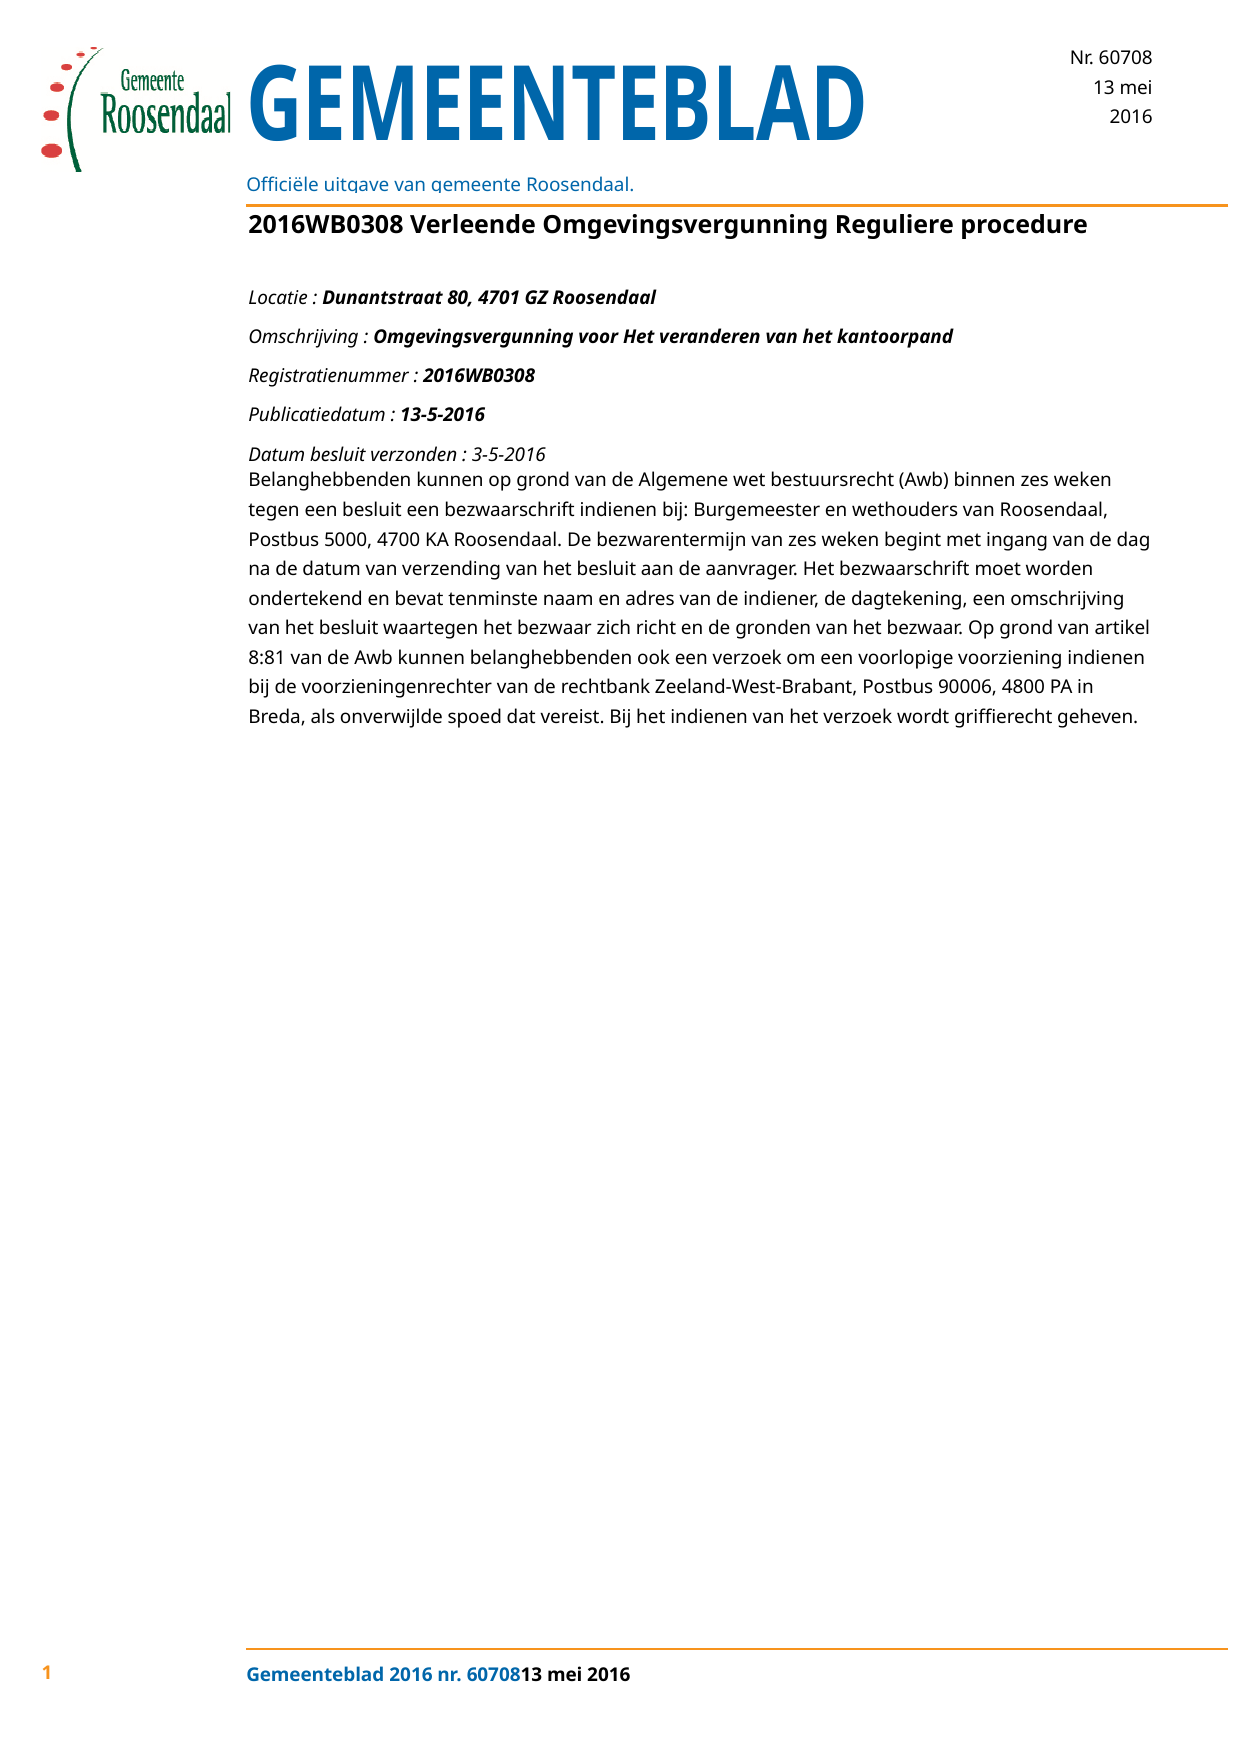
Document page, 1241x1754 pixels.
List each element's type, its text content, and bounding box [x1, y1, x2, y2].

text Publicatiedatum : 13-5-2016 [248, 402, 1152, 427]
picture [41, 47, 231, 172]
text Omschrijving : Omgevingsvergunning voor Het veranderen van het kantoorpand [248, 323, 1152, 349]
text Registratienummer : 2016WB0308 [248, 362, 1152, 388]
text Datum besluit verzonden : 3-5-2016 [248, 441, 1152, 467]
text Locatie : Dunantstraat 80, 4701 GZ Roosendaal [248, 284, 1152, 309]
text Belanghebbenden kunnen op grond van de Algemene wet bestuursrecht (Awb) binnen zes weken tegen een besluit een bezwaarschrift indienen bij: Burgemeester en wethouders van Roosendaal, Postbus 5000, 4700 KA Roosendaal. De bezwarentermijn van zes weken begint met ingang van de dag na de datum van verzending van het besluit aan de aanvrager. Het bezwaarschrift moet worden ondertekend en bevat tenminste naam en adres van de indiener, de dagtekening, een omschrijving van het besluit waartegen het bezwaar zich richt en de gronden van het bezwaar. Op grond van artikel 8:81 van de Awb kunnen belanghebbenden ook een verzoek om een voorlopige voorziening indienen bij de voorzieningenrechter van de rechtbank Zeeland-West-Brabant, Postbus 90006, 4800 PA in Breda, als onverwijlde spoed dat vereist. Bij het indienen van het verzoek wordt griffierecht geheven. [248, 467, 1152, 729]
text 2016WB0308 Verleende Omgevingsvergunning Reguliere procedure [248, 207, 1152, 241]
